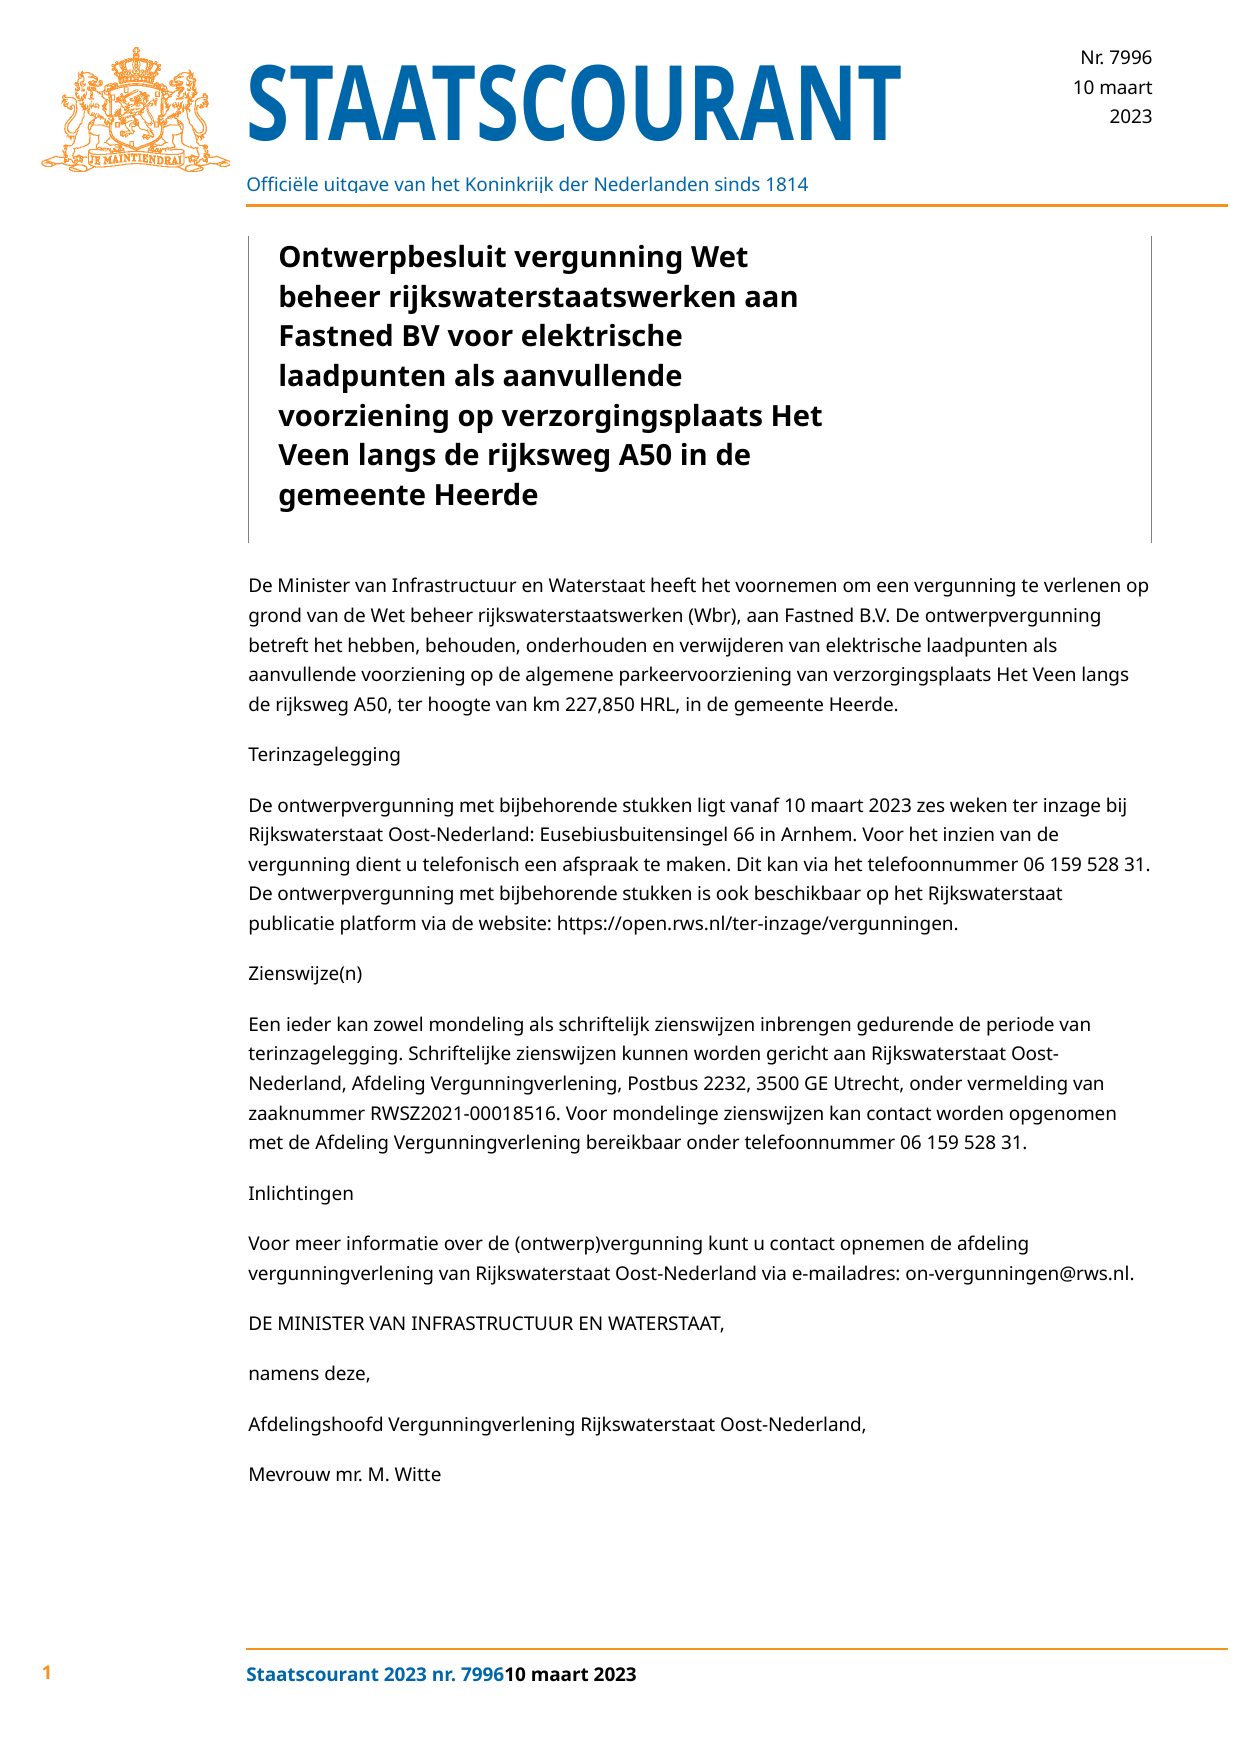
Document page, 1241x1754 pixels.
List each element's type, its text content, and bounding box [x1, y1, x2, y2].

text Terinzagelegging [248, 741, 1152, 767]
text Een ieder kan zowel mondeling als schriftelijk zienswijzen inbrengen gedurende de periode van terinzagelegging. Schriftelijke zienswijzen kunnen worden gericht aan Rijkswaterstaat Oost-Nederland, Afdeling Vergunningverlening, Postbus 2232, 3500 GE Utrecht, onder vermelding van zaaknummer RWSZ2021-00018516. Voor mondelinge zienswijzen kan contact worden opgenomen met de Afdeling Vergunningverlening bereikbaar onder telefoonnummer 06 159 528 31. [248, 1011, 1152, 1155]
text De ontwerpvergunning met bijbehorende stukken ligt vanaf 10 maart 2023 zes weken ter inzage bij Rijkswaterstaat Oost-Nederland: Eusebiusbuitensingel 66 in Arnhem. Voor het inzien van de vergunning dient u telefonisch een afspraak te maken. Dit kan via het telefoonnummer 06 159 528 31. De ontwerpvergunning met bijbehorende stukken is ook beschikbaar op het Rijkswaterstaat publicatie platform via de website: https://open.rws.nl/ter-inzage/vergunningen. [248, 792, 1152, 936]
table_header [850, 236, 912, 413]
text DE MINISTER VAN INFRASTRUCTUUR EN WATERSTAAT, [248, 1310, 1152, 1336]
text namens deze, [248, 1361, 1152, 1386]
table_header [850, 414, 1151, 543]
picture [912, 236, 1090, 414]
table_header Ontwerpbesluit vergunning Wet beheer rijkswaterstaatswerken aan Fastned BV voor elektrische laadpunten als aanvullende voorziening op verzorgingsplaats Het Veen langs de rijksweg A50 in de gemeente Heerde [249, 236, 850, 543]
text Afdelingshoofd Vergunningverlening Rijkswaterstaat Oost-Nederland, [248, 1411, 1152, 1437]
picture [41, 47, 231, 172]
text Mevrouw mr. M. Witte [248, 1461, 1152, 1487]
text Inlichtingen [248, 1180, 1152, 1206]
text De Minister van Infrastructuur en Waterstaat heeft het voornemen om een vergunning te verlenen op grond van de Wet beheer rijkswaterstaatswerken (Wbr), aan Fastned B.V. De ontwerpvergunning betreft het hebben, behouden, onderhouden en verwijderen van elektrische laadpunten als aanvullende voorziening op de algemene parkeervoorziening van verzorgingsplaats Het Veen langs de rijksweg A50, ter hoogte van km 227,850 HRL, in de gemeente Heerde. [248, 573, 1152, 717]
text Voor meer informatie over de (ontwerp)vergunning kunt u contact opnemen de afdeling vergunningverlening van Rijkswaterstaat Oost-Nederland via e-mailadres: on-vergunningen@rws.nl. [248, 1230, 1152, 1286]
text Zienswijze(n) [248, 961, 1152, 986]
table_header [1090, 236, 1151, 413]
